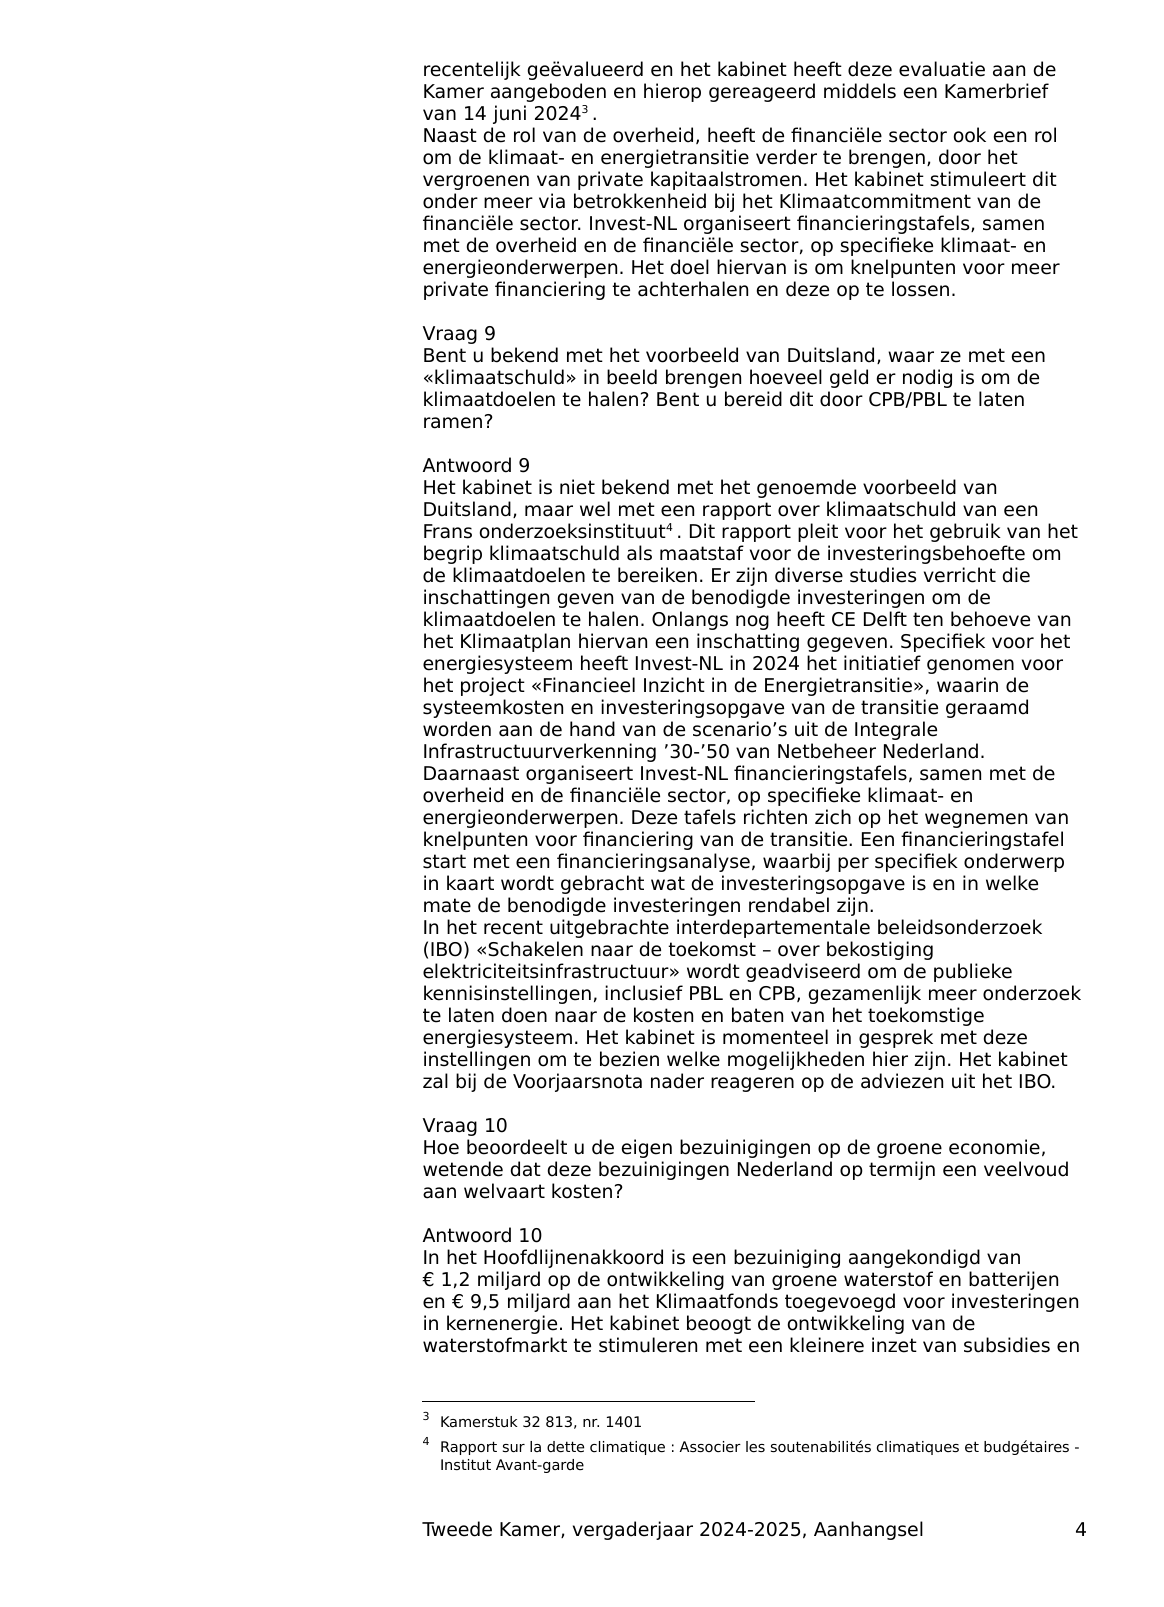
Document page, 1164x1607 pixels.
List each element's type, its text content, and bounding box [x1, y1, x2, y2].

text Hoe beoordeelt u de eigen bezuinigingen op de groene economie, wetende dat deze bezuinigingen Nederland op termijn een veelvoud aan welvaart kosten? [422, 1137, 1087, 1203]
text Antwoord 10 [422, 1225, 1087, 1247]
text In het Hoofdlijnenakkoord is een bezuiniging aangekondigd van € 1,2 miljard op de ontwikkeling van groene waterstof en batterijen en € 9,5 miljard aan het Klimaatfonds toegevoegd voor investeringen in kernenergie. Het kabinet beoogt de ontwikkeling van de waterstofmarkt te stimuleren met een kleinere inzet van subsidies en [422, 1247, 1087, 1357]
text Rapport sur la dette climatique : Associer les soutenabilités climatiques et budgétaires - Institut Avant-garde [422, 1435, 1087, 1474]
text Het kabinet is niet bekend met het genoemde voorbeeld van Duitsland, maar wel met een rapport over klimaatschuld van een Frans onderzoeksinstituut. Dit rapport pleit voor het gebruik van het begrip klimaatschuld als maatstaf voor de investeringsbehoefte om de klimaatdoelen te bereiken. Er zijn diverse studies verricht die inschattingen geven van de benodigde investeringen om de klimaatdoelen te halen. Onlangs nog heeft CE Delft ten behoeve van het Klimaatplan hiervan een inschatting gegeven. Specifiek voor het energiesysteem heeft Invest-NL in 2024 het initiatief genomen voor het project «Financieel Inzicht in de Energietransitie», waarin de systeemkosten en investeringsopgave van de transitie geraamd worden aan de hand van de scenario’s uit de Integrale Infrastructuurverkenning ’30-’50 van Netbeheer Nederland. [422, 477, 1087, 763]
text Bent u bekend met het voorbeeld van Duitsland, waar ze met een «klimaatschuld» in beeld brengen hoeveel geld er nodig is om de klimaatdoelen te halen? Bent u bereid dit door CPB/PBL te laten ramen? [422, 345, 1087, 433]
text Vraag 10 [422, 1115, 1087, 1137]
text Kamerstuk 32 813, nr. 1401 [422, 1410, 1087, 1432]
text recentelijk geëvalueerd en het kabinet heeft deze evaluatie aan de Kamer aangeboden en hierop gereageerd middels een Kamerbrief van 14 juni 2024. [422, 59, 1087, 125]
text Vraag 9 [422, 323, 1087, 345]
text In het recent uitgebrachte interdepartementale beleidsonderzoek (IBO) «Schakelen naar de toekomst – over bekostiging elektriciteitsinfrastructuur» wordt geadviseerd om de publieke kennisinstellingen, inclusief PBL en CPB, gezamenlijk meer onderzoek te laten doen naar de kosten en baten van het toekomstige energiesysteem. Het kabinet is momenteel in gesprek met deze instellingen om te bezien welke mogelijkheden hier zijn. Het kabinet zal bij de Voorjaarsnota nader reageren op de adviezen uit het IBO. [422, 917, 1087, 1092]
text Antwoord 9 [422, 455, 1087, 477]
text Naast de rol van de overheid, heeft de financiële sector ook een rol om de klimaat- en energietransitie verder te brengen, door het vergroenen van private kapitaalstromen. Het kabinet stimuleert dit onder meer via betrokkenheid bij het Klimaatcommitment van de financiële sector. Invest-NL organiseert financieringstafels, samen met de overheid en de financiële sector, op specifieke klimaat- en energieonderwerpen. Het doel hiervan is om knelpunten voor meer private financiering te achterhalen en deze op te lossen. [422, 125, 1087, 301]
text Daarnaast organiseert Invest-NL financieringstafels, samen met de overheid en de financiële sector, op specifieke klimaat- en energieonderwerpen. Deze tafels richten zich op het wegnemen van knelpunten voor financiering van de transitie. Een financieringstafel start met een financieringsanalyse, waarbij per specifiek onderwerp in kaart wordt gebracht wat de investeringsopgave is en in welke mate de benodigde investeringen rendabel zijn. [422, 763, 1087, 917]
